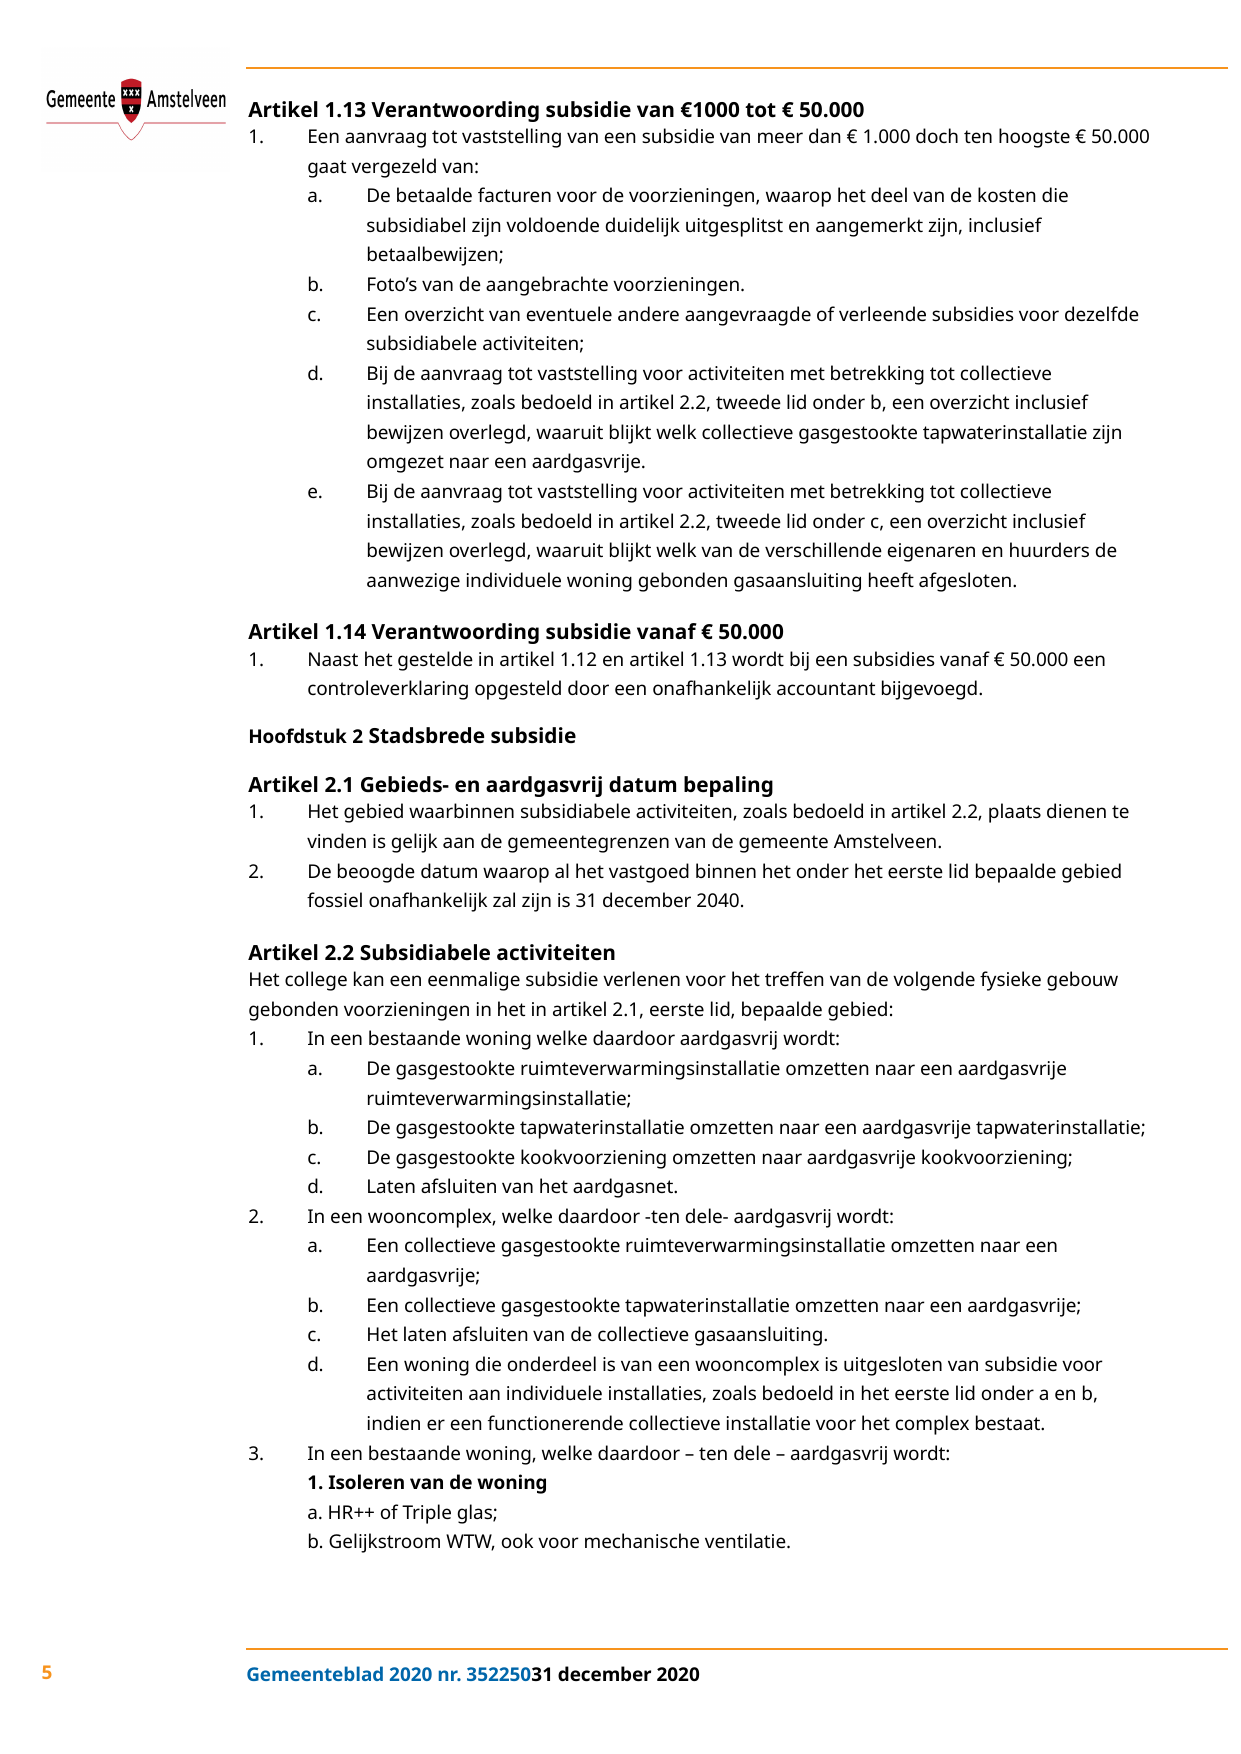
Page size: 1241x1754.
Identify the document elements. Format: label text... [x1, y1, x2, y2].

list Naast het gestelde in artikel 1.12 en artikel 1.13 wordt bij een subsidies vanaf € 50.000 een controleverklaring opgesteld door een onafhankelijk accountant bijgevoegd. [248, 646, 1152, 701]
list 1. Isoleren van de woning [248, 1469, 1152, 1495]
picture [41, 47, 231, 172]
text Artikel 1.14 Verantwoording subsidie vanaf € 50.000 [248, 617, 1152, 646]
list b. Gelijkstroom WTW, ook voor mechanische ventilatie. [248, 1528, 1152, 1554]
text Artikel 2.1 Gebieds- en aardgasvrij datum bepaling [248, 770, 1152, 799]
list De beoogde datum waarop al het vastgoed binnen het onder het eerste lid bepaalde gebied fossiel onafhankelijk zal zijn is 31 december 2040. [248, 858, 1152, 913]
list De betaalde facturen voor de voorzieningen, waarop het deel van de kosten die subsidiabel zijn voldoende duidelijk uitgesplitst en aangemerkt zijn, inclusief betaalbewijzen; [307, 182, 1152, 267]
list Foto’s van de aangebrachte voorzieningen. [307, 271, 1152, 297]
list Een collectieve gasgestookte ruimteverwarmingsinstallatie omzetten naar een aardgasvrije; [307, 1233, 1152, 1288]
list De gasgestookte kookvoorziening omzetten naar aardgasvrije kookvoorziening; [307, 1144, 1152, 1169]
list De gasgestookte ruimteverwarmingsinstallatie omzetten naar een aardgasvrije ruimteverwarmingsinstallatie; [307, 1055, 1152, 1110]
list Het gebied waarbinnen subsidiabele activiteiten, zoals bedoeld in artikel 2.2, plaats dienen te vinden is gelijk aan de gemeentegrenzen van de gemeente Amstelveen. [248, 799, 1152, 854]
text Hoofdstuk 2 Stadsbrede subsidie [248, 721, 1152, 749]
list Bij de aanvraag tot vaststelling voor activiteiten met betrekking tot collectieve installaties, zoals bedoeld in artikel 2.2, tweede lid onder b, een overzicht inclusief bewijzen overlegd, waaruit blijkt welk collectieve gasgestookte tapwaterinstallatie zijn omgezet naar een aardgasvrije. [307, 360, 1152, 474]
list In een bestaande woning welke daardoor aardgasvrij wordt: [248, 1026, 1152, 1051]
list Het laten afsluiten van de collectieve gasaansluiting. [307, 1321, 1152, 1347]
list In een wooncomplex, welke daardoor -ten dele- aardgasvrij wordt: [248, 1203, 1152, 1229]
list De gasgestookte tapwaterinstallatie omzetten naar een aardgasvrije tapwaterinstallatie; [307, 1114, 1152, 1140]
list Een woning die onderdeel is van een wooncomplex is uitgesloten van subsidie voor activiteiten aan individuele installaties, zoals bedoeld in het eerste lid onder a en b, indien er een functionerende collectieve installatie voor het complex bestaat. [307, 1351, 1152, 1436]
text Artikel 1.13 Verantwoording subsidie van €1000 tot € 50.000 [248, 95, 1152, 123]
list Een collectieve gasgestookte tapwaterinstallatie omzetten naar een aardgasvrije; [307, 1292, 1152, 1317]
text Artikel 2.2 Subsidiabele activiteiten [248, 938, 1152, 966]
list a. HR++ of Triple glas; [248, 1499, 1152, 1524]
list Bij de aanvraag tot vaststelling voor activiteiten met betrekking tot collectieve installaties, zoals bedoeld in artikel 2.2, tweede lid onder c, een overzicht inclusief bewijzen overlegd, waaruit blijkt welk van de verschillende eigenaren en huurders de aanwezige individuele woning gebonden gasaansluiting heeft afgesloten. [307, 478, 1152, 593]
list Laten afsluiten van het aardgasnet. [307, 1173, 1152, 1199]
list Een overzicht van eventuele andere aangevraagde of verleende subsidies voor dezelfde subsidiabele activiteiten; [307, 301, 1152, 356]
list Een aanvraag tot vaststelling van een subsidie van meer dan € 1.000 doch ten hoogste € 50.000 gaat vergezeld van: [248, 123, 1152, 178]
text Het college kan een eenmalige subsidie verlenen voor het treffen van de volgende fysieke gebouw gebonden voorzieningen in het in artikel 2.1, eerste lid, bepaalde gebied: [248, 966, 1152, 1022]
list In een bestaande woning, welke daardoor – ten dele – aardgasvrij wordt: [248, 1440, 1152, 1465]
